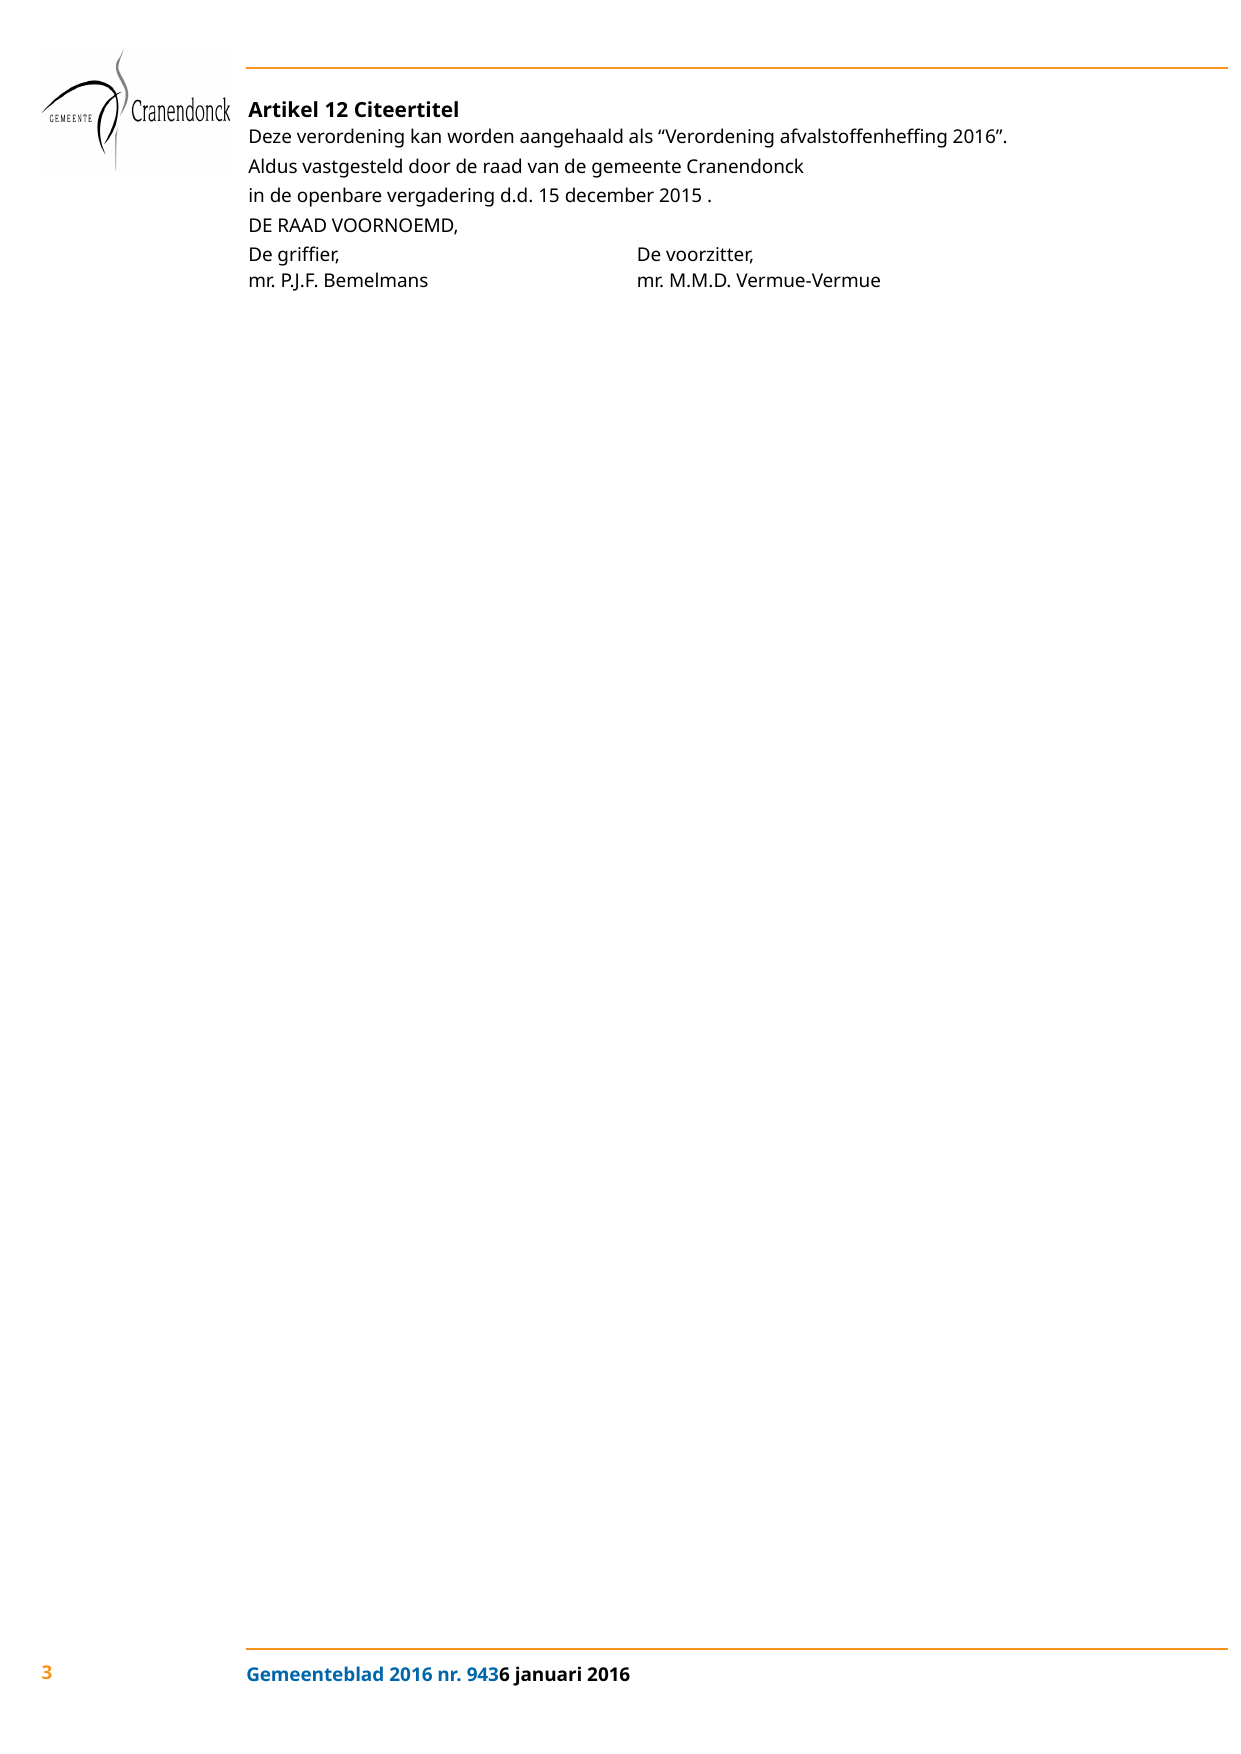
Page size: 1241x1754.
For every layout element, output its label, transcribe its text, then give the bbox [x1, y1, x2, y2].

text Artikel 12 Citeertitel [248, 95, 1152, 123]
text Deze verordening kan worden aangehaald als “Verordening afvalstoffenheffing 2016”. [248, 123, 1152, 149]
text Aldus vastgesteld door de raad van de gemeente Cranendonck [248, 153, 1152, 178]
table_cell mr. P.J.F. Bemelmans [248, 268, 637, 293]
table_cell mr. M.M.D. Vermue-Vermue [637, 268, 1152, 293]
text DE RAAD VOORNOEMD, [248, 212, 1152, 238]
text in de openbare vergadering d.d. 15 december 2015 . [248, 182, 1152, 208]
picture [41, 47, 231, 172]
table_header De voorzitter, [637, 242, 1152, 267]
table_header De griffier, [248, 242, 637, 267]
